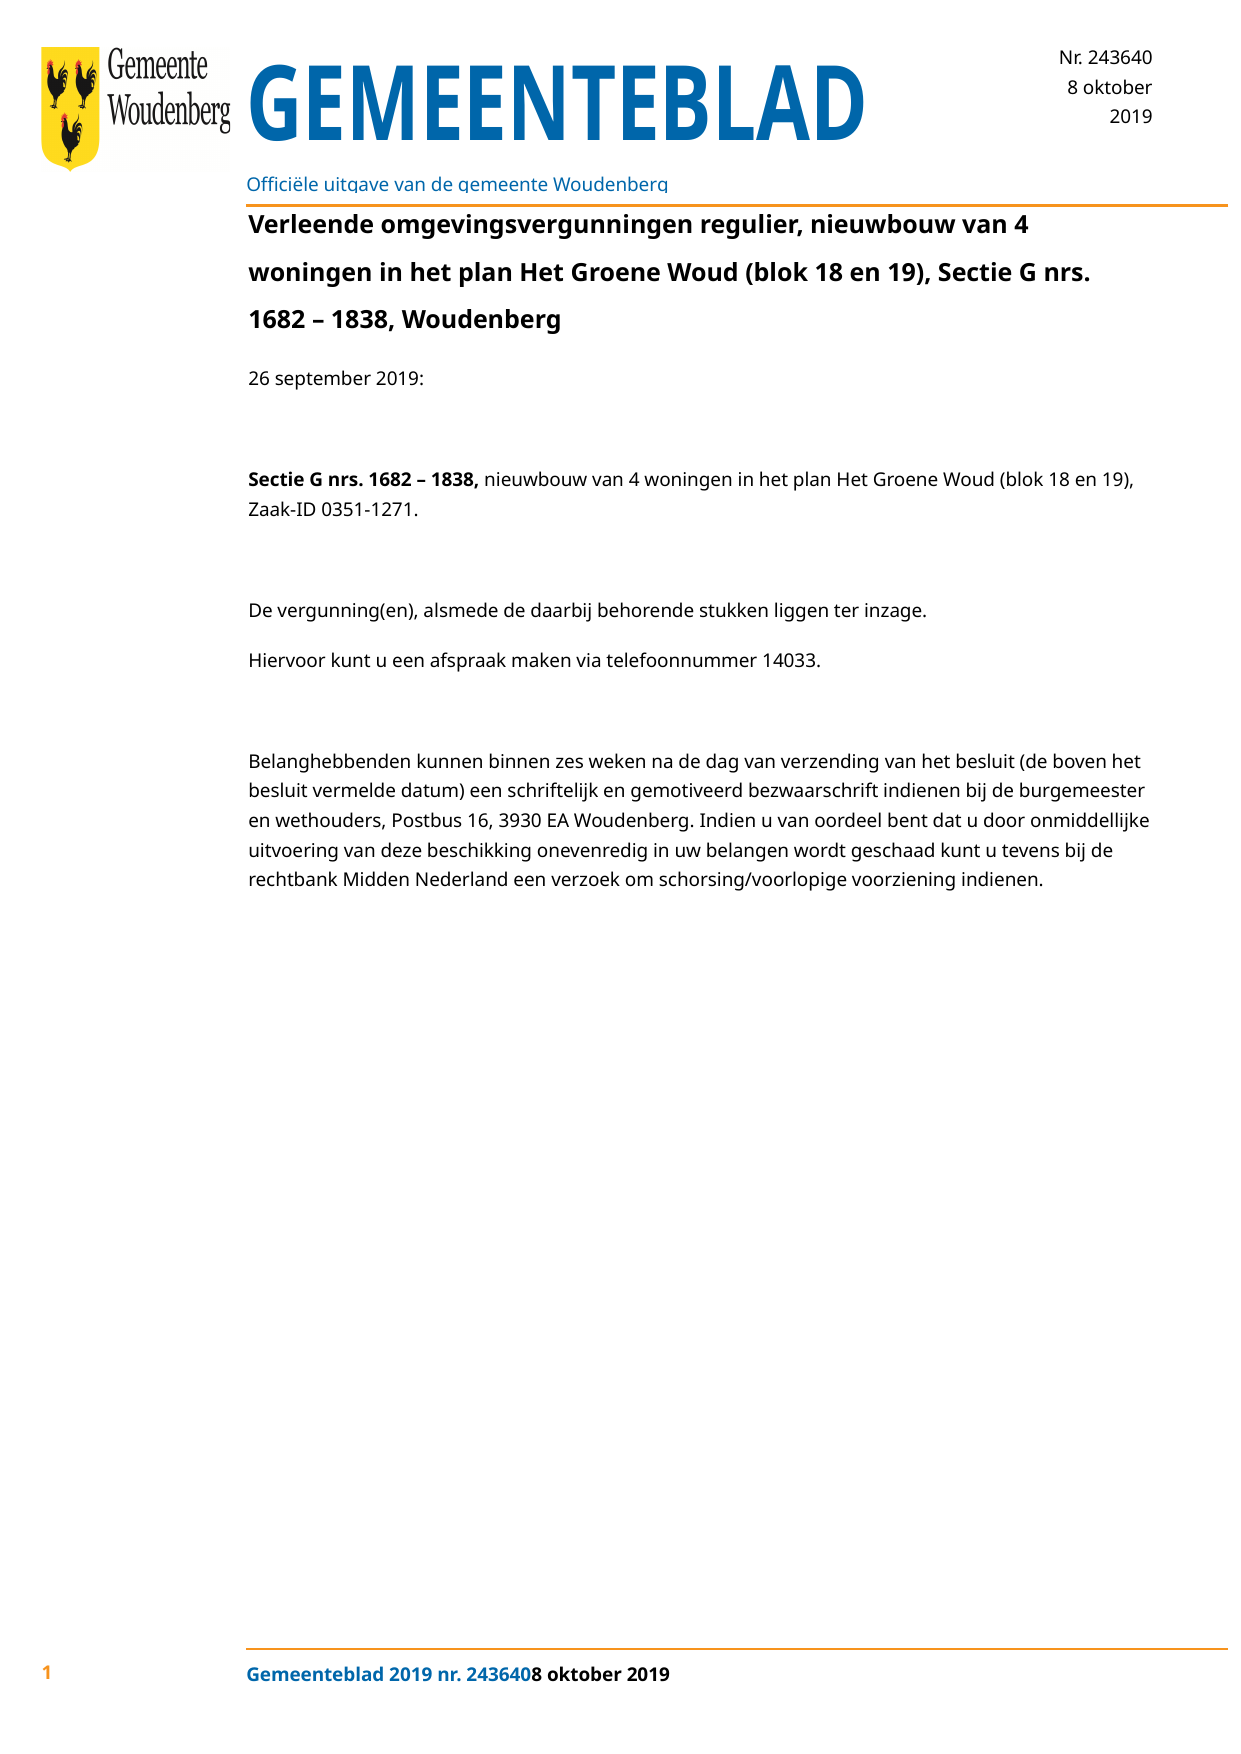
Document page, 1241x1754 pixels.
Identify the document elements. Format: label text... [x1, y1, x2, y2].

picture [41, 47, 231, 172]
text Sectie G nrs. 1682 – 1838, nieuwbouw van 4 woningen in het plan Het Groene Woud (blok 18 en 19), Zaak-ID 0351-1271. [248, 466, 1152, 522]
text De vergunning(en), alsmede de daarbij behorende stukken liggen ter inzage. [248, 597, 1152, 622]
text Verleende omgevingsvergunningen regulier, nieuwbouw van 4 woningen in het plan Het Groene Woud (blok 18 en 19), Sectie G nrs. 1682 – 1838, Woudenberg [248, 207, 1152, 336]
text 26 september 2019: [248, 366, 1152, 391]
text Belanghebbenden kunnen binnen zes weken na de dag van verzending van het besluit (de boven het besluit vermelde datum) een schriftelijk en gemotiveerd bezwaarschrift indienen bij de burgemeester en wethouders, Postbus 16, 3930 EA Woudenberg. Indien u van oordeel bent dat u door onmiddellijke uitvoering van deze beschikking onevenredig in uw belangen wordt geschaad kunt u tevens bij de rechtbank Midden Nederland een verzoek om schorsing/voorlopige voorziening indienen. [248, 748, 1152, 892]
text Hiervoor kunt u een afspraak maken via telefoonnummer 14033. [248, 647, 1152, 673]
